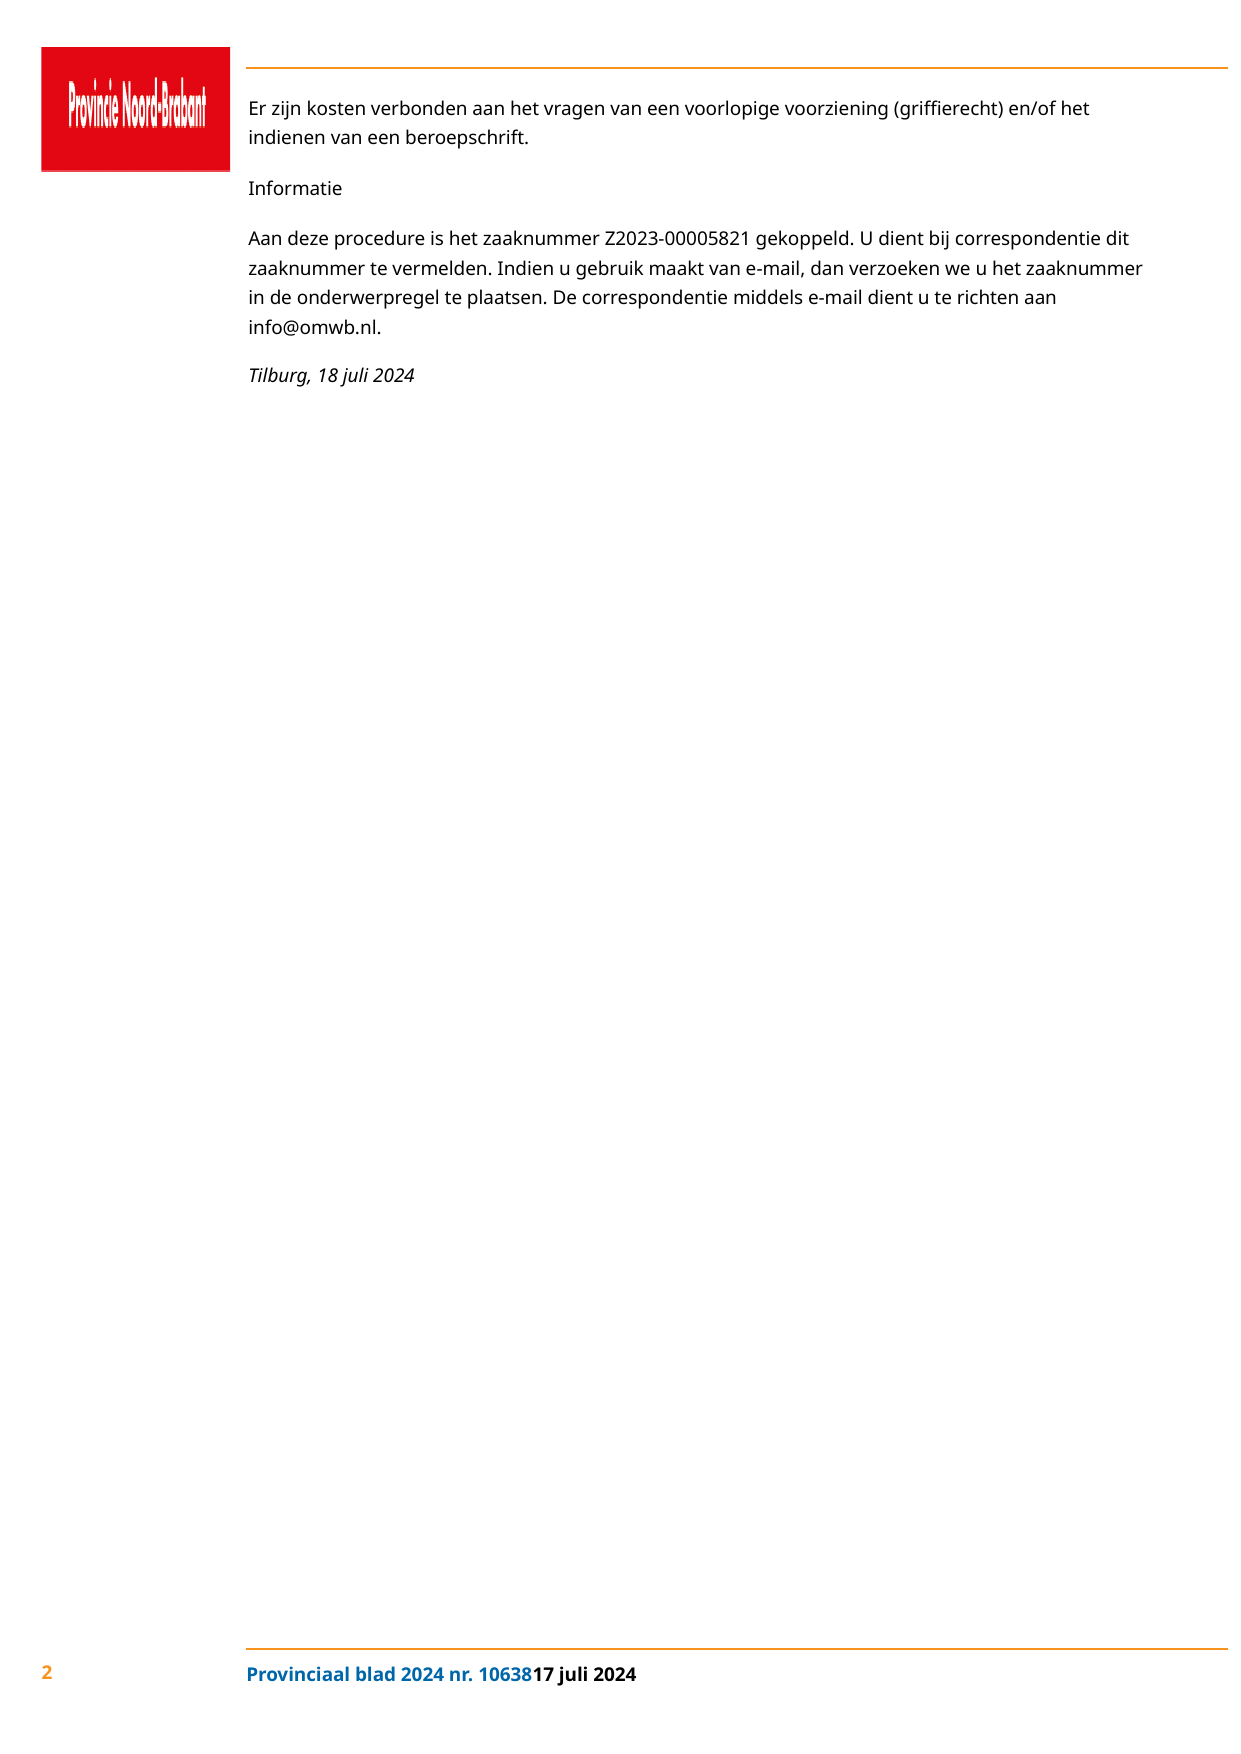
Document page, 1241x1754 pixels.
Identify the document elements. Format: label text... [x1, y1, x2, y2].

text Tilburg, 18 juli 2024 [248, 362, 1152, 387]
text Informatie [248, 175, 1152, 201]
text Aan deze procedure is het zaaknummer Z2023-00005821 gekoppeld. U dient bij correspondentie dit zaaknummer te vermelden. Indien u gebruik maakt van e-mail, dan verzoeken we u het zaaknummer in de onderwerpregel te plaatsen. De correspondentie middels e-mail dient u te richten aan info@omwb.nl. [248, 225, 1152, 340]
text Er zijn kosten verbonden aan het vragen van een voorlopige voorziening (griffierecht) en/of het indienen van een beroepschrift. [248, 95, 1152, 150]
picture [41, 47, 231, 172]
